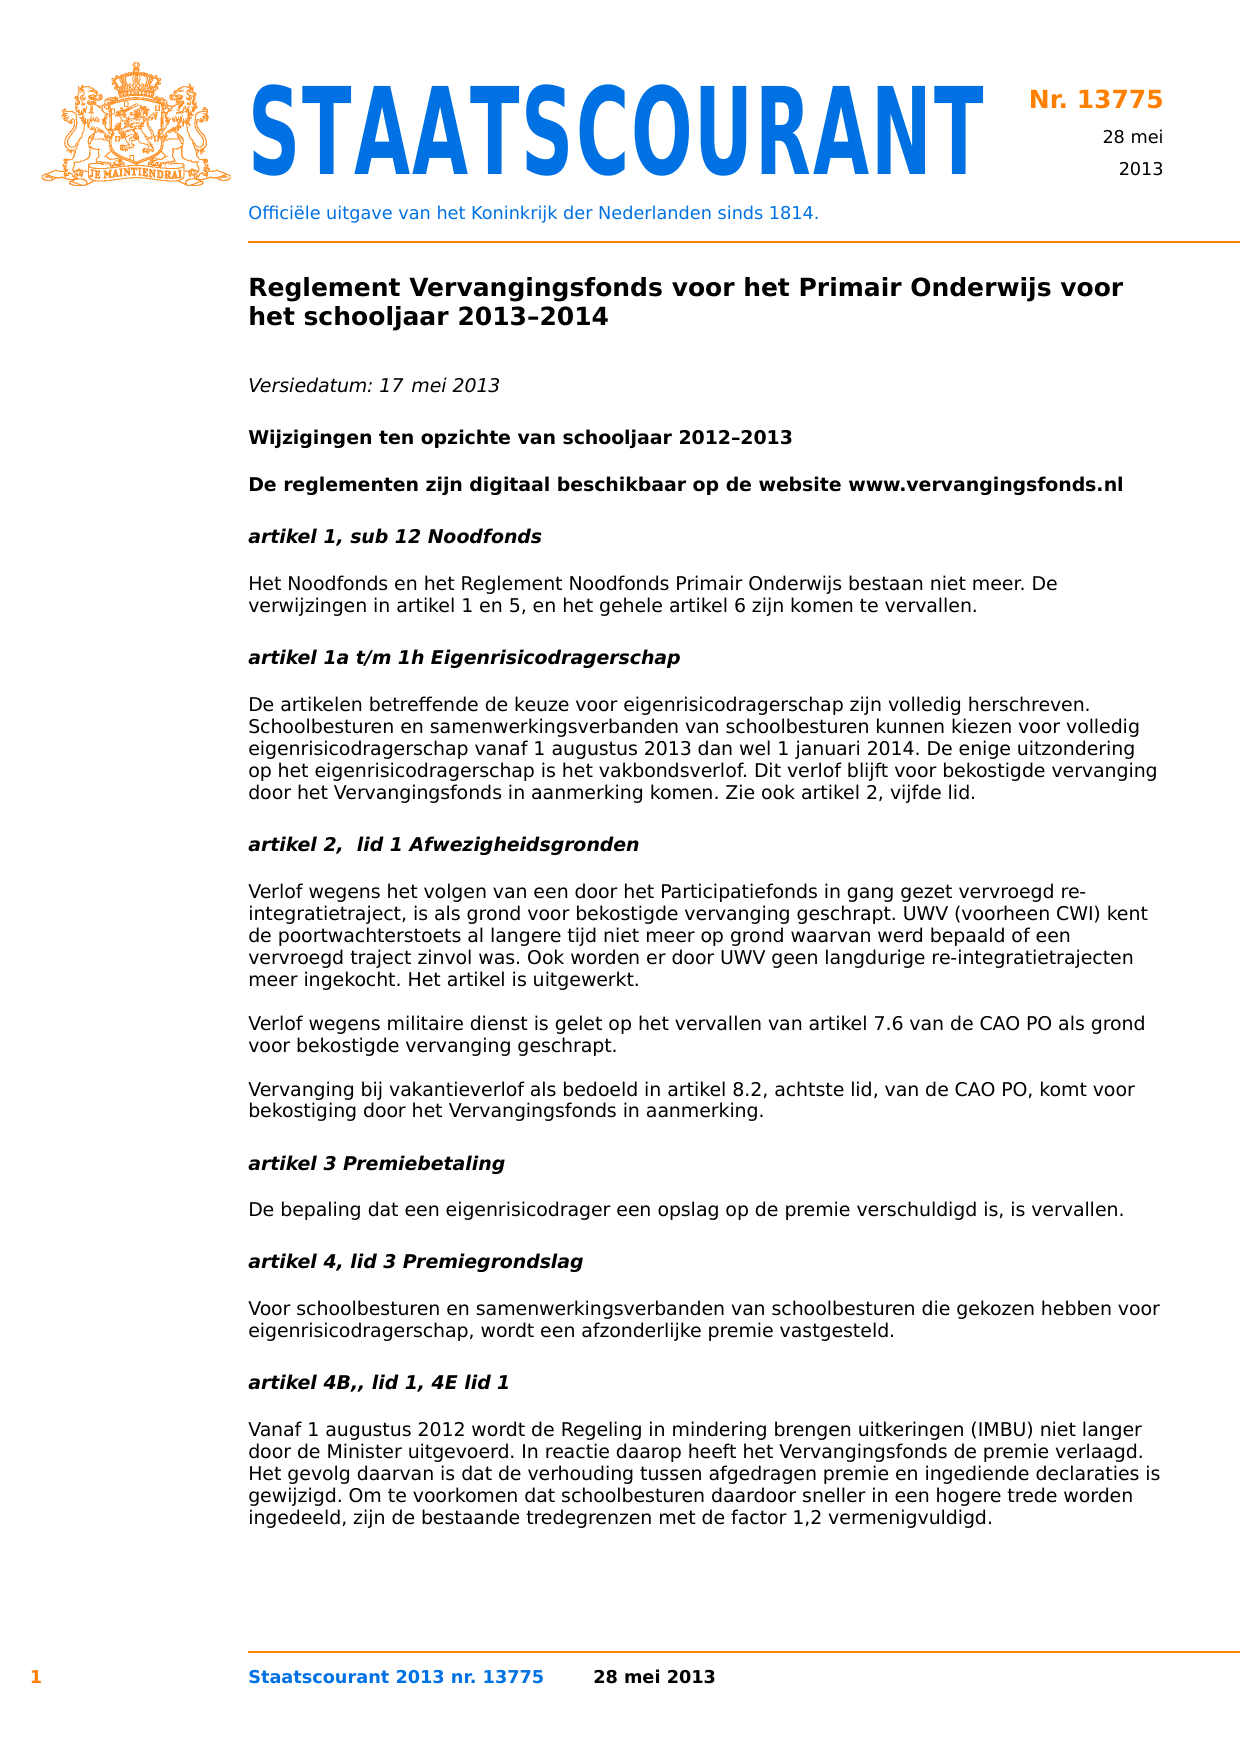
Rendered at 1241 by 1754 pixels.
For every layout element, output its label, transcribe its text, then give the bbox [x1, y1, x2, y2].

subtitle artikel 1, sub 12 Noodfonds [248, 526, 1163, 548]
subtitle artikel 1a t/m 1h Eigenrisicodragerschap [248, 647, 1163, 669]
table_header Nr. 13775 [998, 62, 1240, 121]
text Verlof wegens het volgen van een door het Participatiefonds in gang gezet vervroegd re-integratietraject, is als grond voor bekostigde vervanging geschrapt. UWV (voorheen CWI) kent de poortwachterstoets al langere tijd niet meer op grond waarvan werd bepaald of een vervroegd traject zinvol was. Ook worden er door UWV geen langdurige re-integratietrajecten meer ingekocht. Het artikel is uitgewerkt. [248, 881, 1163, 991]
table_cell 2013 [998, 153, 1240, 203]
table_header STAATSCOURANT [248, 62, 998, 203]
text Verlof wegens militaire dienst is gelet op het vervallen van artikel 7.6 van de CAO PO als grond voor bekostigde vervanging geschrapt. [248, 1013, 1163, 1057]
text Vervanging bij vakantieverlof als bedoeld in artikel 8.2, achtste lid, van de CAO PO, komt voor bekostiging door het Vervangingsfonds in aanmerking. [248, 1078, 1163, 1122]
table_cell Officiële uitgave van het Koninkrijk der Nederlanden sinds 1814. [248, 203, 1240, 241]
subtitle Wijzigingen ten opzichte van schooljaar 2012–2013 [248, 427, 1163, 449]
table_header [25, 62, 248, 241]
text De reglementen zijn digitaal beschikbaar op de website www.vervangingsfonds.nl [248, 474, 1163, 496]
subtitle artikel 3 Premiebetaling [248, 1152, 1163, 1174]
text Voor schoolbesturen en samenwerkingsverbanden van schoolbesturen die gekozen hebben voor eigenrisicodragerschap, wordt een afzonderlijke premie vastgesteld. [248, 1298, 1163, 1342]
subtitle artikel 4, lid 3 Premiegrondslag [248, 1251, 1163, 1273]
picture [41, 62, 231, 186]
subtitle artikel 4B,, lid 1, 4E lid 1 [248, 1372, 1163, 1394]
subtitle artikel 2, lid 1 Afwezigheidsgronden [248, 834, 1163, 856]
text Vanaf 1 augustus 2012 wordt de Regeling in mindering brengen uitkeringen (IMBU) niet langer door de Minister uitgevoerd. In reactie daarop heeft het Vervangingsfonds de premie verlaagd. Het gevolg daarvan is dat de verhouding tussen afgedragen premie en ingediende declaraties is gewijzigd. Om te voorkomen dat schoolbesturen daardoor sneller in een hogere trede worden ingedeeld, zijn de bestaande tredegrenzen met de factor 1,2 vermenigvuldigd. [248, 1419, 1163, 1529]
text Versiedatum: 17 mei 2013 [248, 375, 1163, 397]
text Het Noodfonds en het Reglement Noodfonds Primair Onderwijs bestaan niet meer. De verwijzingen in artikel 1 en 5, en het gehele artikel 6 zijn komen te vervallen. [248, 573, 1163, 617]
subtitle Reglement Vervangingsfonds voor het Primair Onderwijs voor het schooljaar 2013–2014 [248, 273, 1163, 331]
text De artikelen betreffende de keuze voor eigenrisicodragerschap zijn volledig herschreven. Schoolbesturen en samenwerkingsverbanden van schoolbesturen kunnen kiezen voor volledig eigenrisicodragerschap vanaf 1 augustus 2013 dan wel 1 januari 2014. De enige uitzondering op het eigenrisicodragerschap is het vakbondsverlof. Dit verlof blijft voor bekostigde vervanging door het Vervangingsfonds in aanmerking komen. Zie ook artikel 2, vijfde lid. [248, 694, 1163, 804]
text De bepaling dat een eigenrisicodrager een opslag op de premie verschuldigd is, is vervallen. [248, 1199, 1163, 1221]
table_cell 28 mei [998, 121, 1240, 153]
